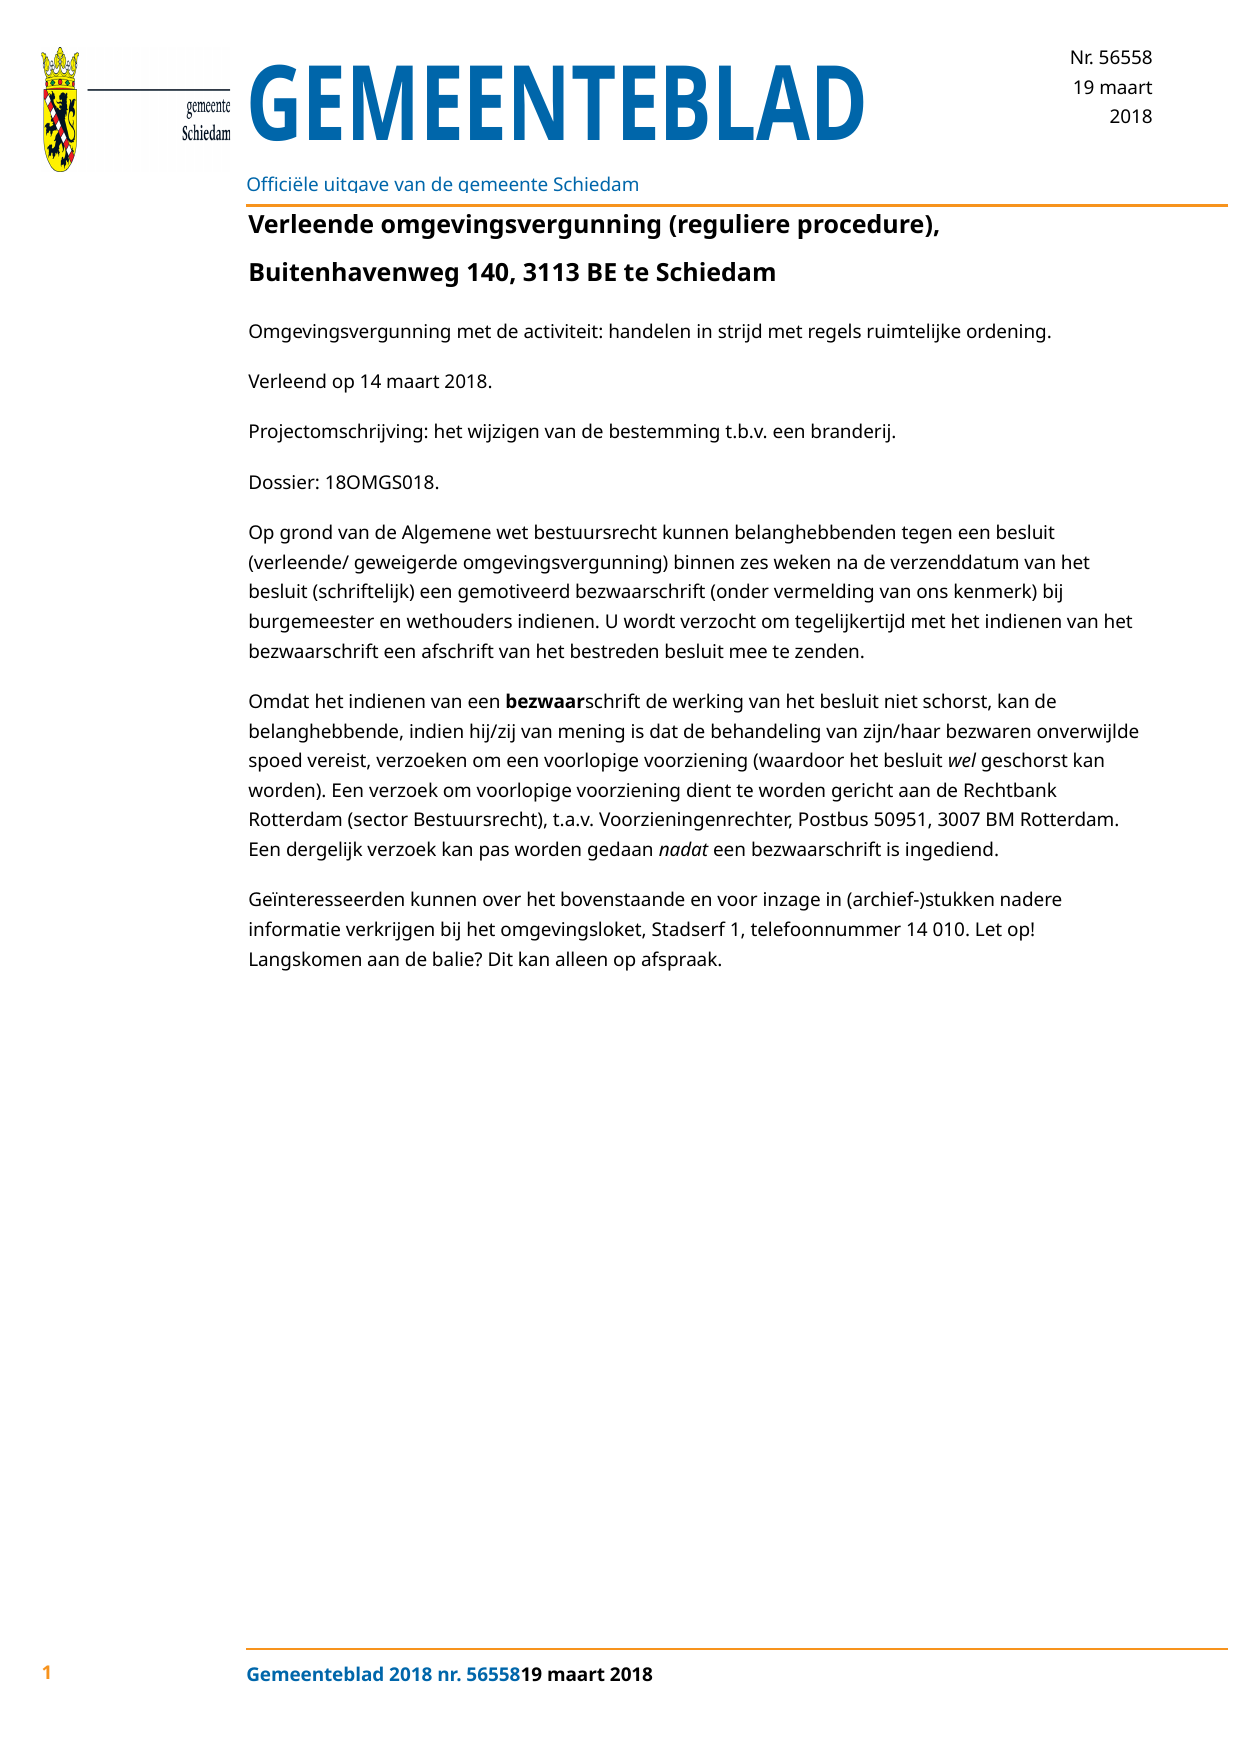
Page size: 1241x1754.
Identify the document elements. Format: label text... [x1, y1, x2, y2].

text Dossier: 18OMGS018. [248, 469, 1152, 495]
text Op grond van de Algemene wet bestuursrecht kunnen belanghebbenden tegen een besluit (verleende/ geweigerde omgevingsvergunning) binnen zes weken na de verzenddatum van het besluit (schriftelijk) een gemotiveerd bezwaarschrift (onder vermelding van ons kenmerk) bij burgemeester en wethouders indienen. U wordt verzocht om tegelijkertijd met het indienen van het bezwaarschrift een afschrift van het bestreden besluit mee te zenden. [248, 519, 1152, 664]
text Verleend op 14 maart 2018. [248, 368, 1152, 394]
text Omgevingsvergunning met de activiteit: handelen in strijd met regels ruimtelijke ordening. [248, 318, 1152, 344]
text Geïnteresseerden kunnen over het bovenstaande en voor inzage in (archief-)stukken nadere informatie verkrijgen bij het omgevingsloket, Stadserf 1, telefoonnummer 14 010. Let op! Langskomen aan de balie? Dit kan alleen op afspraak. [248, 887, 1152, 972]
text Verleende omgevingsvergunning (reguliere procedure), Buitenhavenweg 140, 3113 BE te Schiedam [248, 207, 1152, 288]
text Omdat het indienen van een bezwaarschrift de werking van het besluit niet schorst, kan de belanghebbende, indien hij/zij van mening is dat de behandeling van zijn/haar bezwaren onverwijlde spoed vereist, verzoeken om een voorlopige voorziening (waardoor het besluit wel geschorst kan worden). Een verzoek om voorlopige voorziening dient te worden gericht aan de Rechtbank Rotterdam (sector Bestuursrecht), t.a.v. Voorzieningenrechter, Postbus 50951, 3007 BM Rotterdam. Een dergelijk verzoek kan pas worden gedaan nadat een bezwaarschrift is ingediend. [248, 688, 1152, 862]
text Projectomschrijving: het wijzigen van de bestemming t.b.v. een branderij. [248, 419, 1152, 444]
picture [41, 47, 231, 172]
